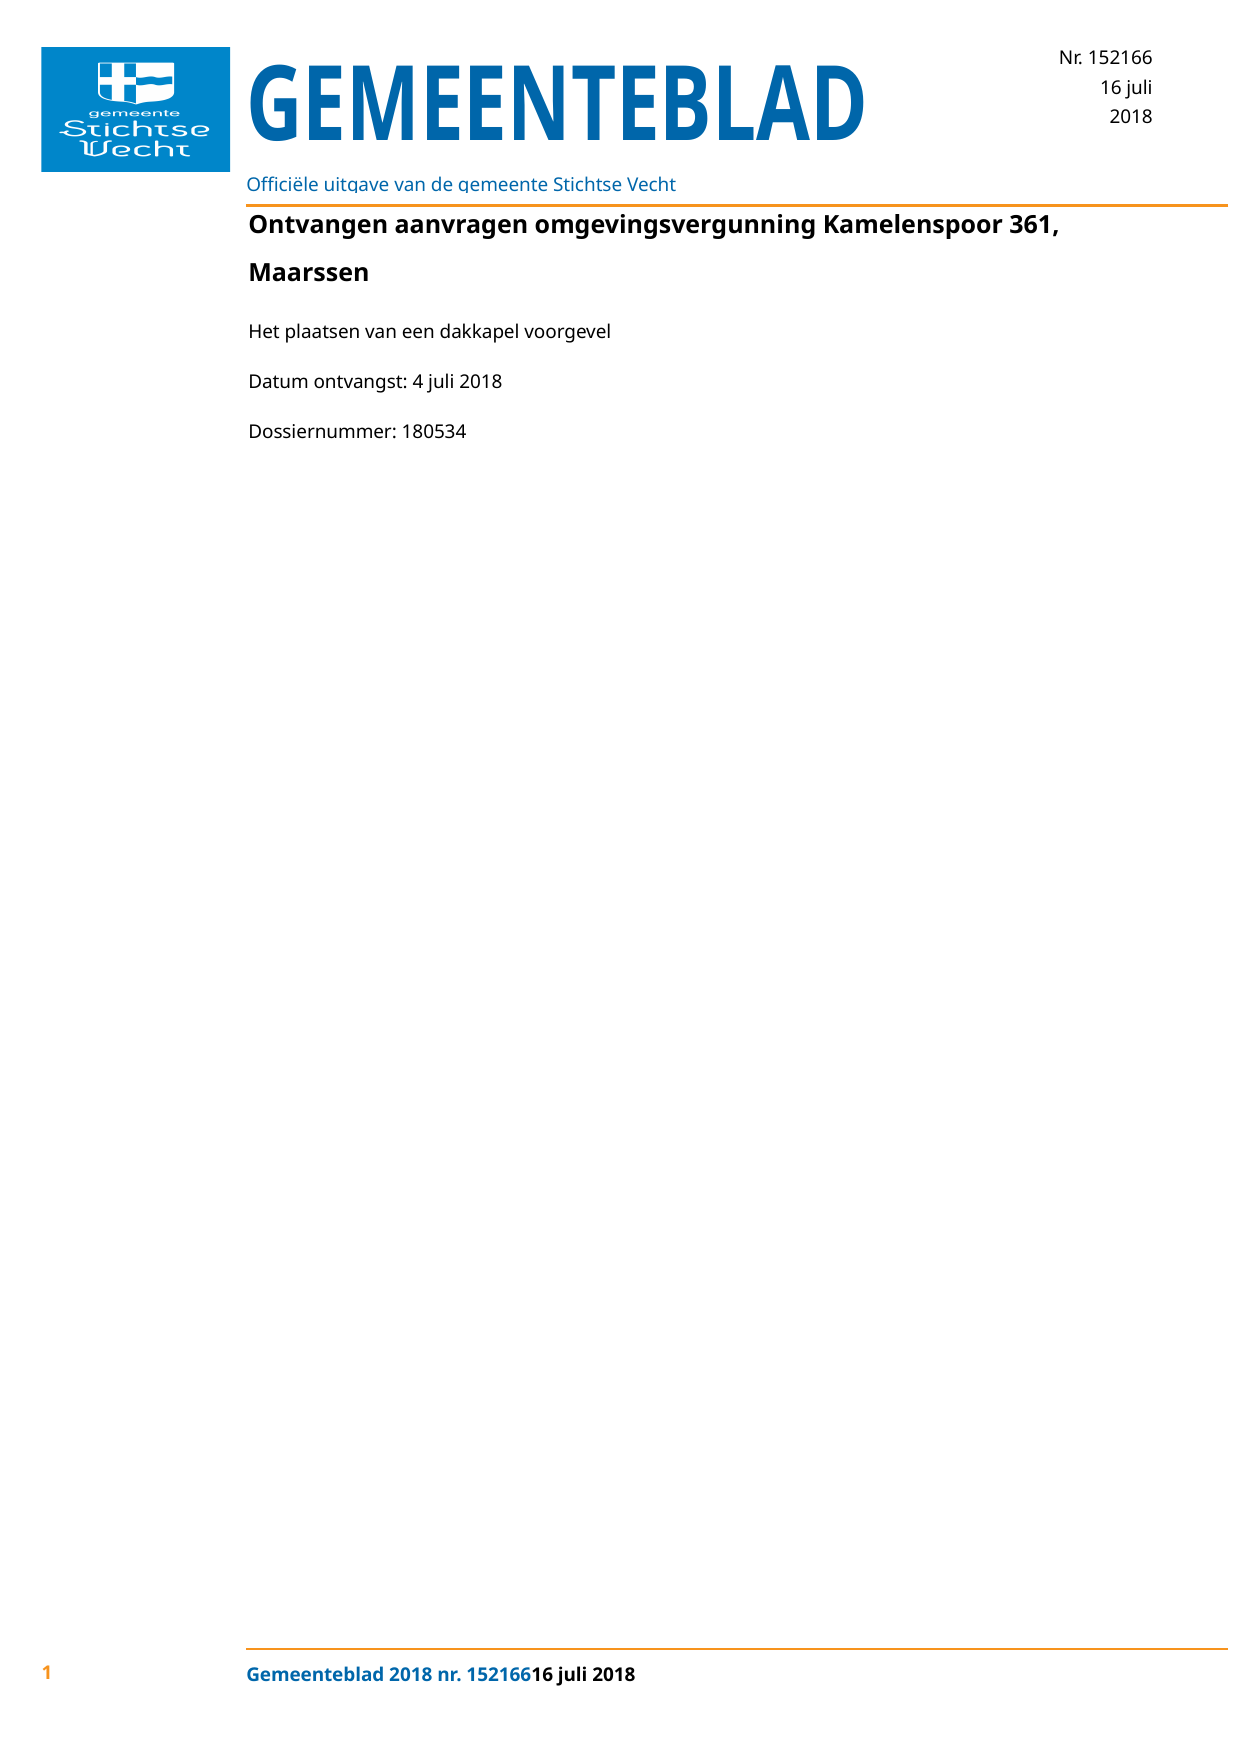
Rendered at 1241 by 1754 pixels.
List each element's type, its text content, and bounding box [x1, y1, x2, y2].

text Ontvangen aanvragen omgevingsvergunning Kamelenspoor 361, Maarssen [248, 207, 1152, 288]
text Het plaatsen van een dakkapel voorgevel [248, 318, 1152, 344]
picture [137, 63, 174, 103]
picture [99, 63, 135, 101]
text Datum ontvangst: 4 juli 2018 [248, 368, 1152, 394]
text Dossiernummer: 180534 [248, 419, 1152, 444]
